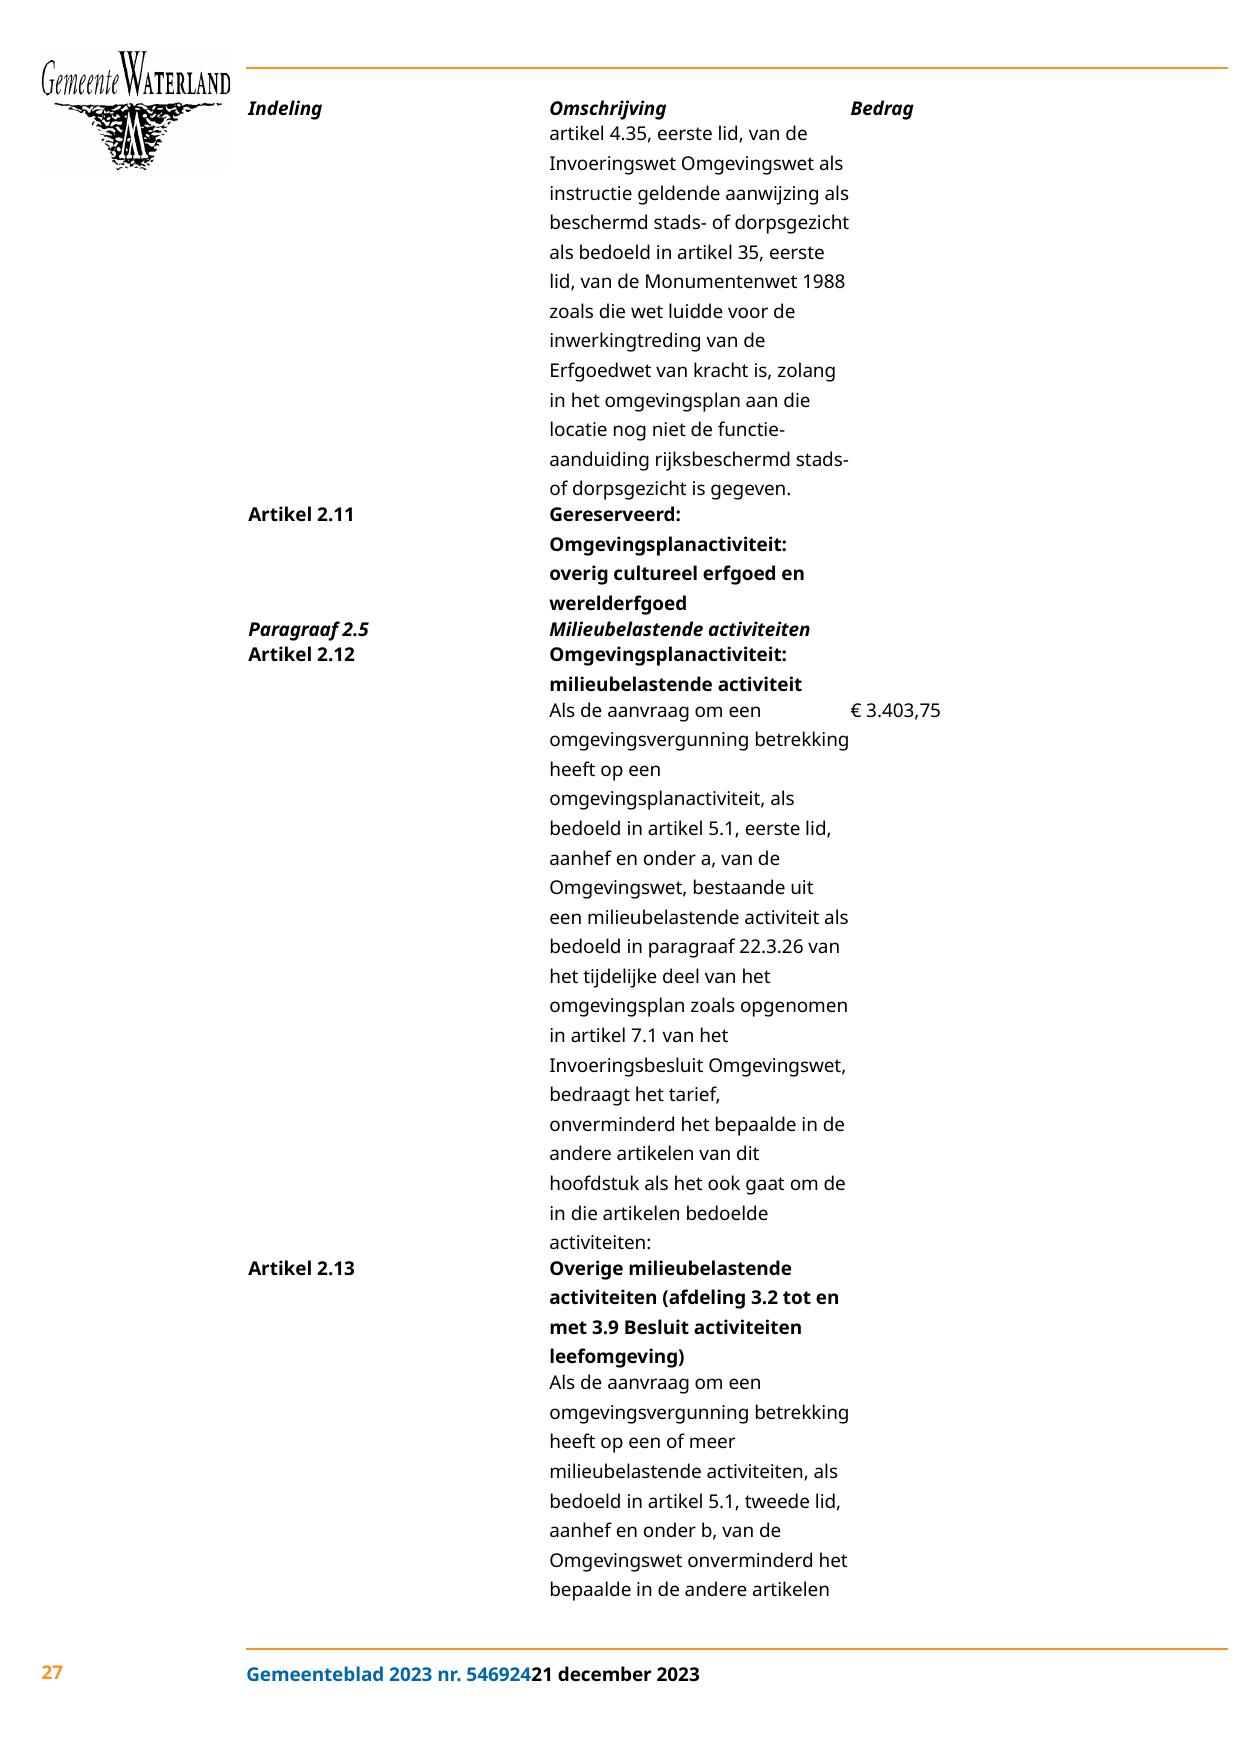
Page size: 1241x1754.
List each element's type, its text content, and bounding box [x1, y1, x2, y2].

table_cell Milieubelastende activiteiten [549, 616, 850, 641]
table_cell Omgevingsplanactiviteit: milieubelastende activiteit [549, 641, 850, 697]
table_cell [850, 641, 1152, 697]
table_cell artikel 4.35, eerste lid, van de Invoeringswet Omgevingswet als instructie geldende aanwijzing als beschermd stads- of dorpsgezicht als bedoeld in artikel 35, eerste lid, van de Monumentenwet 1988 zoals die wet luidde voor de inwerkingtreding van de Erfgoedwet van kracht is, zolang in het omgevingsplan aan die locatie nog niet de functie-aanduiding rijksbeschermd stads- of dorpsgezicht is gegeven. [549, 121, 850, 501]
table_cell [850, 1370, 1152, 1602]
table_cell Gereserveerd: Omgevingsplanactiviteit: overig cultureel erfgoed en werelderfgoed [549, 501, 850, 616]
table_cell Artikel 2.12 [248, 641, 549, 697]
table_cell [850, 121, 1152, 501]
table_cell [248, 1370, 549, 1602]
table_cell [248, 121, 549, 501]
table_header Omschrijving [549, 95, 850, 121]
table_cell Als de aanvraag om een omgevingsvergunning betrekking heeft op een of meer milieubelastende activiteiten, als bedoeld in artikel 5.1, tweede lid, aanhef en onder b, van de Omgevingswet onverminderd het bepaalde in de andere artikelen [549, 1370, 850, 1602]
table_header Bedrag [850, 95, 1152, 121]
table_cell Artikel 2.11 [248, 501, 549, 616]
table_cell [850, 616, 1152, 641]
table_cell [248, 697, 549, 1255]
table_cell Als de aanvraag om een omgevingsvergunning betrekking heeft op een omgevingsplanactiviteit, als bedoeld in artikel 5.1, eerste lid, aanhef en onder a, van de Omgevingswet, bestaande uit een milieubelastende activiteit als bedoeld in paragraaf 22.3.26 van het tijdelijke deel van het omgevingsplan zoals opgenomen in artikel 7.1 van het Invoeringsbesluit Omgevingswet, bedraagt het tarief, onverminderd het bepaalde in de andere artikelen van dit hoofdstuk als het ook gaat om de in die artikelen bedoelde activiteiten: [549, 697, 850, 1255]
table_header Indeling [248, 95, 549, 121]
picture [41, 47, 231, 172]
table_cell Artikel 2.13 [248, 1255, 549, 1369]
table_cell € 3.403,75 [850, 697, 1152, 1255]
table_cell Paragraaf 2.5 [248, 616, 549, 641]
table_cell Overige milieubelastende activiteiten (afdeling 3.2 tot en met 3.9 Besluit activiteiten leefomgeving) [549, 1255, 850, 1369]
table_cell [850, 1255, 1152, 1369]
table_cell [850, 501, 1152, 616]
